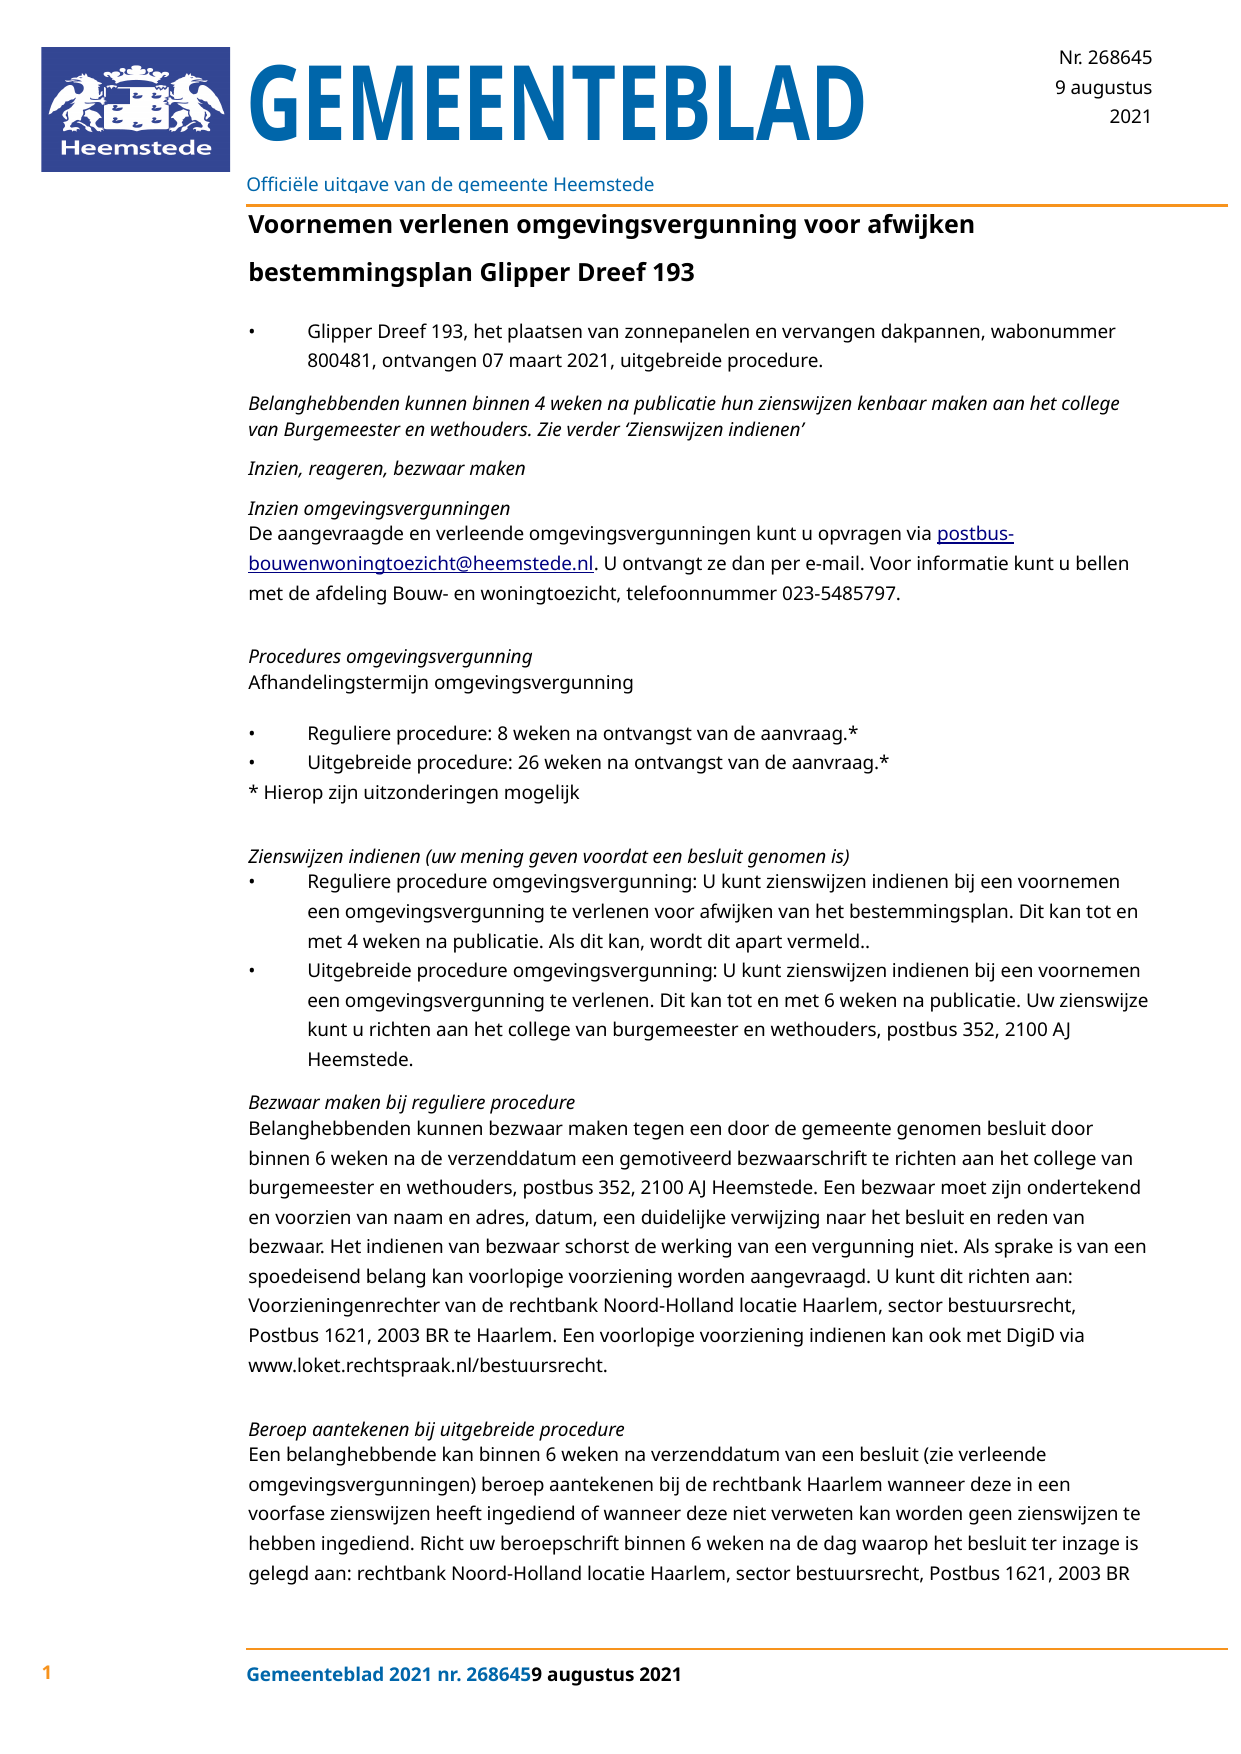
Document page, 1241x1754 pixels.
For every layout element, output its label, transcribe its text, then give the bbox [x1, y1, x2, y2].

text Inzien omgevingsvergunningen [248, 495, 1152, 521]
text Beroep aantekenen bij uitgebreide procedure [248, 1416, 1152, 1441]
list Glipper Dreef 193, het plaatsen van zonnepanelen en vervangen dakpannen, wabonummer 800481, ontvangen 07 maart 2021, uitgebreide procedure. [248, 318, 1152, 373]
text Bezwaar maken bij reguliere procedure [248, 1089, 1152, 1115]
list Uitgebreide procedure omgevingsvergunning: U kunt zienswijzen indienen bij een voornemen een omgevingsvergunning te verlenen. Dit kan tot en met 6 weken na publicatie. Uw zienswijze kunt u richten aan het college van burgemeester en wethouders, postbus 352, 2100 AJ Heemstede. [248, 957, 1152, 1072]
text Afhandelingstermijn omgevingsvergunning [248, 669, 1152, 695]
text Een belanghebbende kan binnen 6 weken na verzenddatum van een besluit (zie verleende omgevingsvergunningen) beroep aantekenen bij de rechtbank Haarlem wanneer deze in een voorfase zienswijzen heeft ingediend of wanneer deze niet verweten kan worden geen zienswijzen te hebben ingediend. Richt uw beroepschrift binnen 6 weken na de dag waarop het besluit ter inzage is gelegd aan: rechtbank Noord-Holland locatie Haarlem, sector bestuursrecht, Postbus 1621, 2003 BR [248, 1441, 1152, 1586]
text Inzien, reageren, bezwaar maken [248, 456, 1152, 481]
picture [41, 47, 231, 172]
list Reguliere procedure omgevingsvergunning: U kunt zienswijzen indienen bij een voornemen een omgevingsvergunning te verlenen voor afwijken van het bestemmingsplan. Dit kan tot en met 4 weken na publicatie. Als dit kan, wordt dit apart vermeld.. [248, 869, 1152, 954]
text Voornemen verlenen omgevingsvergunning voor afwijken bestemmingsplan Glipper Dreef 193 [248, 207, 1152, 288]
text Belanghebbenden kunnen binnen 4 weken na publicatie hun zienswijzen kenbaar maken aan het college van Burgemeester en wethouders. Zie verder ‘Zienswijzen indienen’ [248, 391, 1152, 442]
list Reguliere procedure: 8 weken na ontvangst van de aanvraag.* [248, 720, 1152, 746]
text Procedures omgevingsvergunning [248, 644, 1152, 669]
text Belanghebbenden kunnen bezwaar maken tegen een door de gemeente genomen besluit door binnen 6 weken na de verzenddatum een gemotiveerd bezwaarschrift te richten aan het college van burgemeester en wethouders, postbus 352, 2100 AJ Heemstede. Een bezwaar moet zijn ondertekend en voorzien van naam en adres, datum, een duidelijke verwijzing naar het besluit en reden van bezwaar. Het indienen van bezwaar schorst de werking van een vergunning niet. Als sprake is van een spoedeisend belang kan voorlopige voorziening worden aangevraagd. U kunt dit richten aan: Voorzieningenrechter van de rechtbank Noord-Holland locatie Haarlem, sector bestuursrecht, Postbus 1621, 2003 BR te Haarlem. Een voorlopige voorziening indienen kan ook met DigiD via www.loket.rechtspraak.nl/bestuursrecht. [248, 1115, 1152, 1377]
text * Hierop zijn uitzonderingen mogelijk [248, 779, 1152, 805]
text De aangevraagde en verleende omgevingsvergunningen kunt u opvragen via postbus-bouwenwoningtoezicht@heemstede.nl. U ontvangt ze dan per e-mail. Voor informatie kunt u bellen met de afdeling Bouw- en woningtoezicht, telefoonnummer 023-5485797. [248, 521, 1152, 606]
list Uitgebreide procedure: 26 weken na ontvangst van de aanvraag.* [248, 749, 1152, 775]
text Zienswijzen indienen (uw mening geven voordat een besluit genomen is) [248, 843, 1152, 869]
